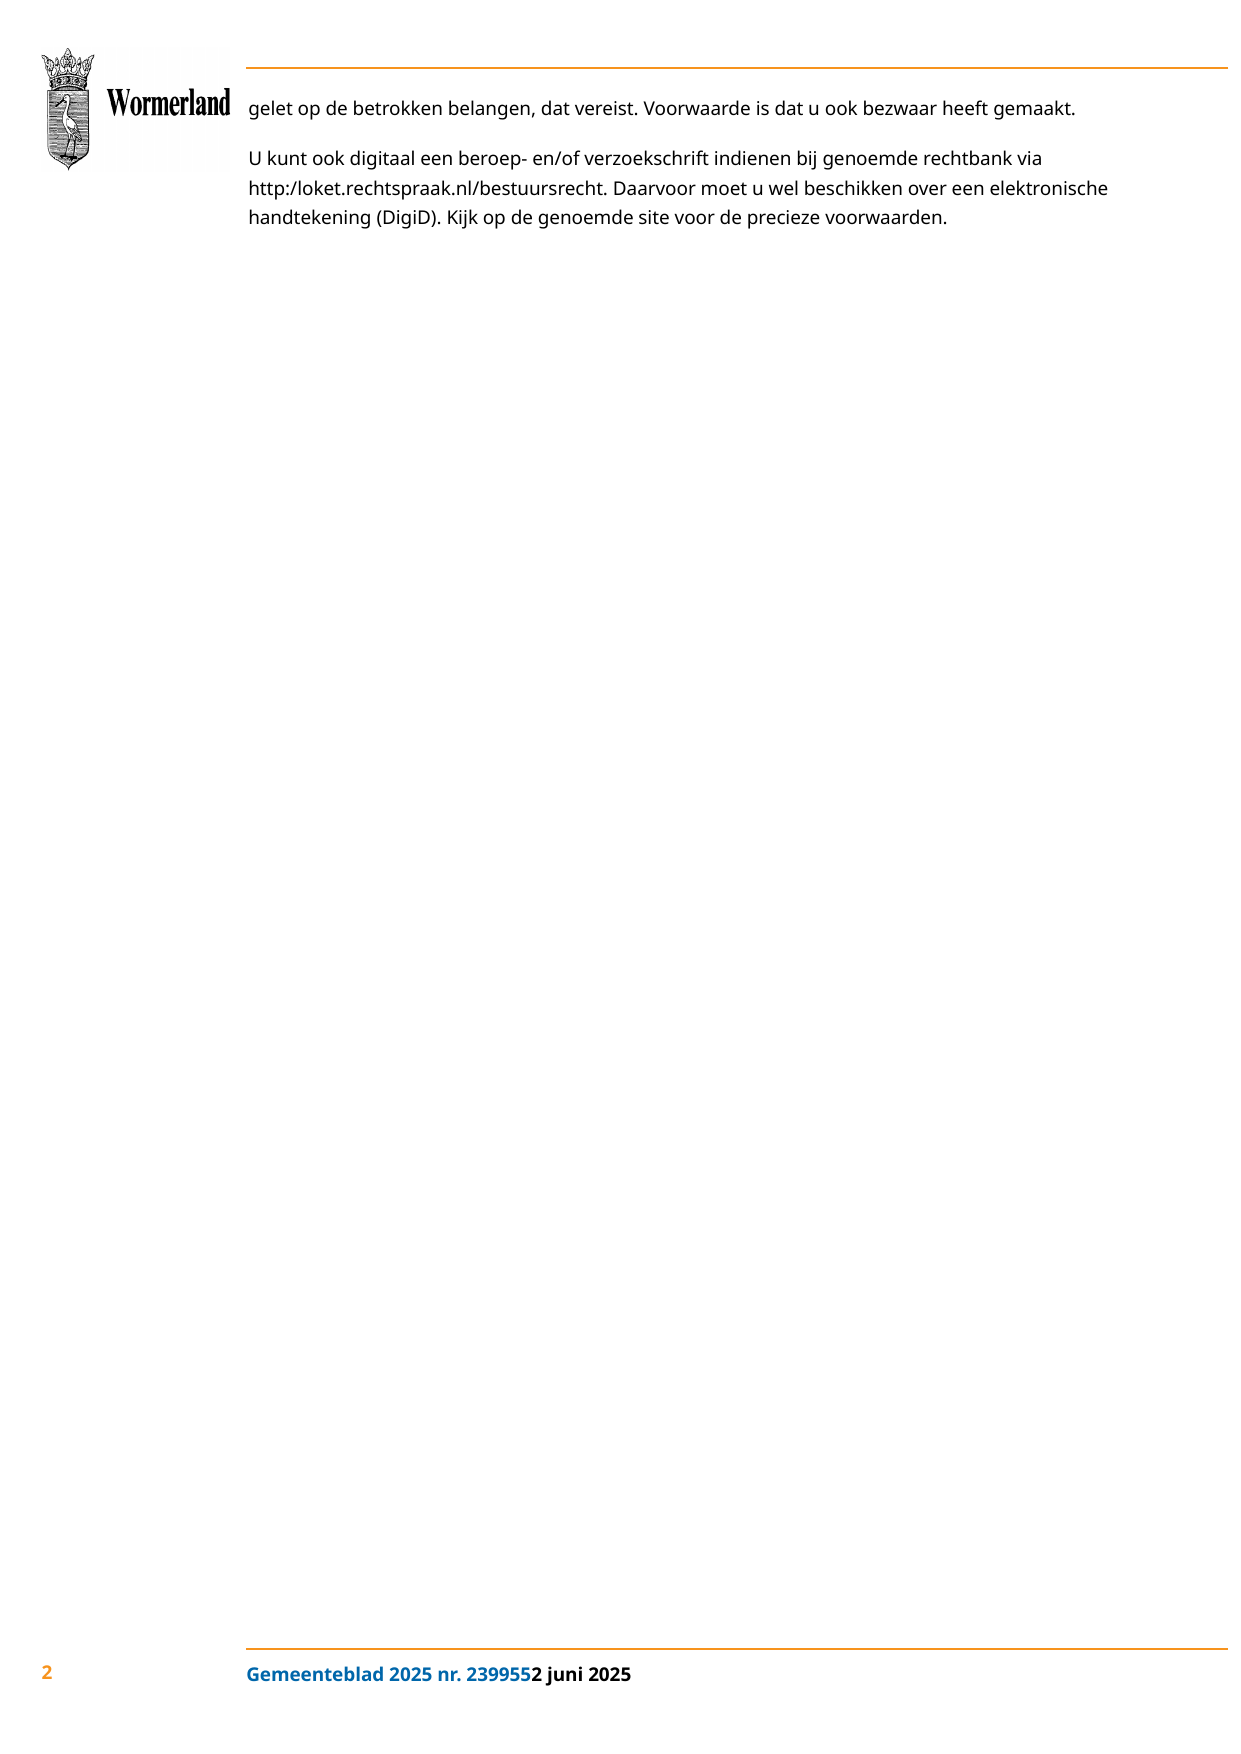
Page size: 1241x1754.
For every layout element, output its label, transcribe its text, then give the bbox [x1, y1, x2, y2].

text gelet op de betrokken belangen, dat vereist. Voorwaarde is dat u ook bezwaar heeft gemaakt. [248, 95, 1152, 121]
picture [41, 47, 231, 172]
text U kunt ook digitaal een beroep- en/of verzoekschrift indienen bij genoemde rechtbank via http:/loket.rechtspraak.nl/bestuursrecht. Daarvoor moet u wel beschikken over een elektronische handtekening (DigiD). Kijk op de genoemde site voor de precieze voorwaarden. [248, 145, 1152, 230]
